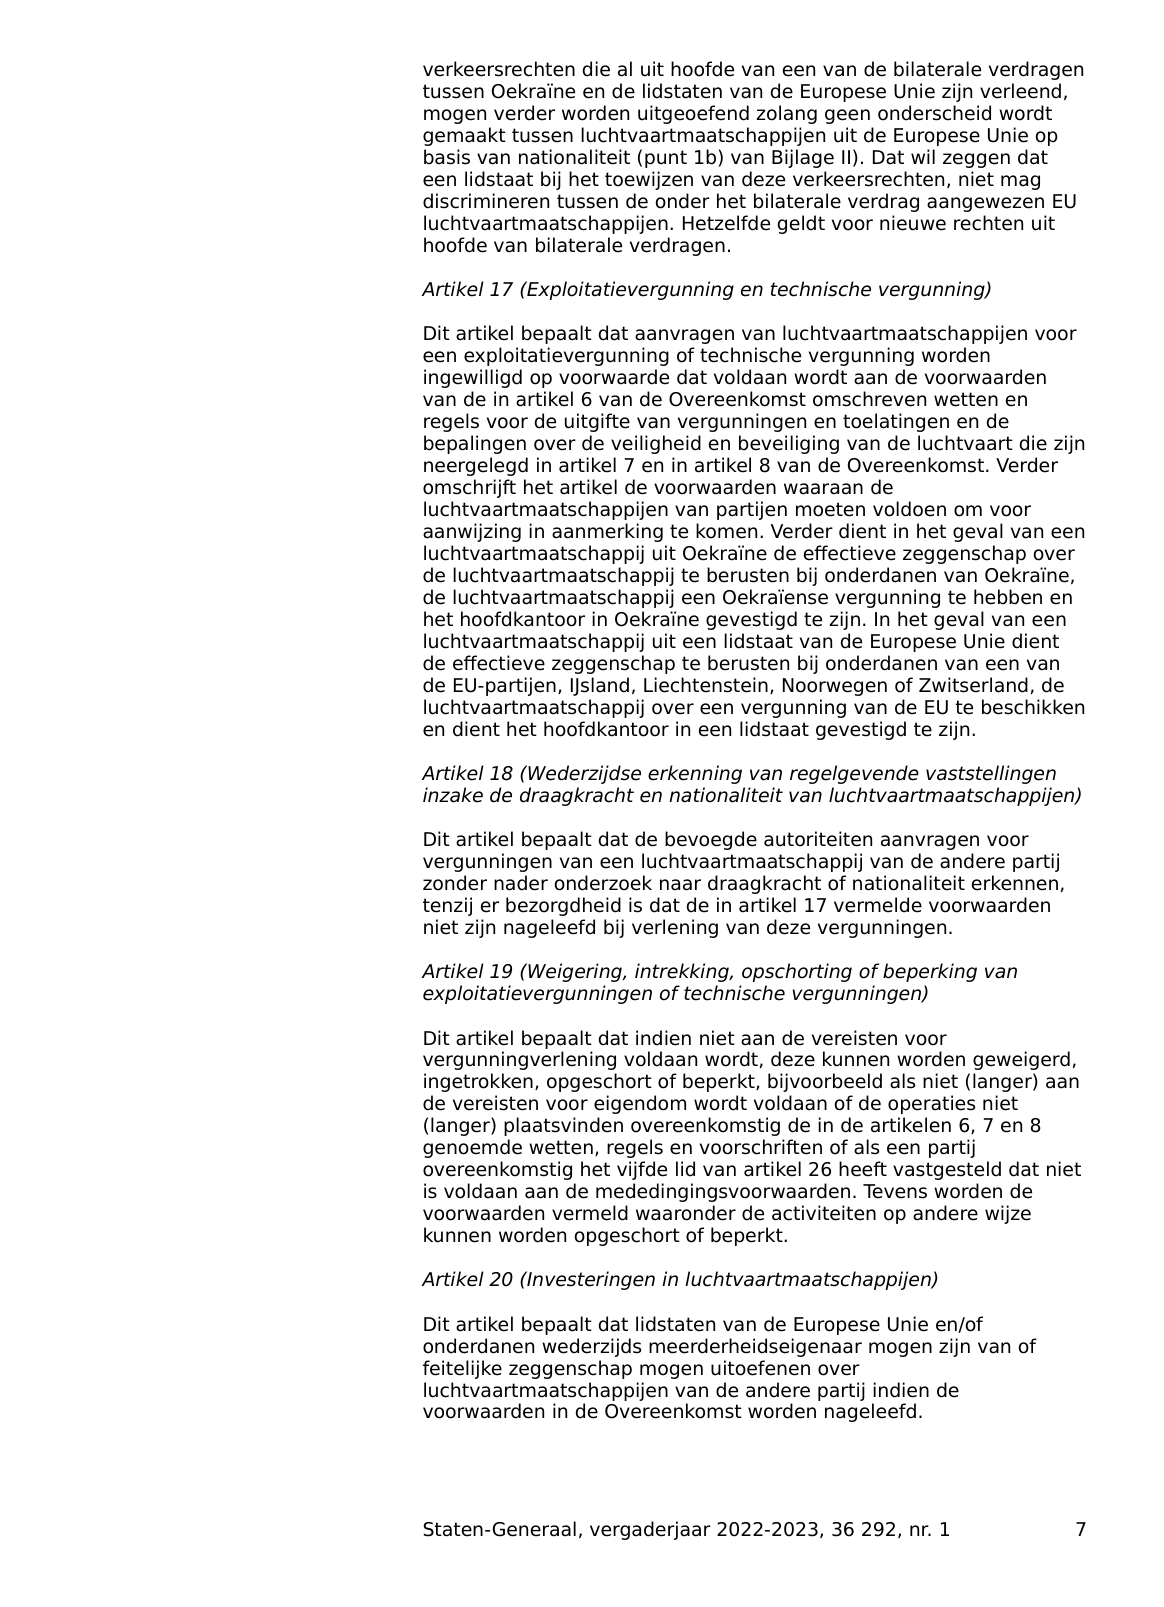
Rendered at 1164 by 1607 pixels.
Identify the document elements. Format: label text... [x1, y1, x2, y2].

text verkeersrechten die al uit hoofde van een van de bilaterale verdragen tussen Oekraïne en de lidstaten van de Europese Unie zijn verleend, mogen verder worden uitgeoefend zolang geen onderscheid wordt gemaakt tussen luchtvaartmaatschappijen uit de Europese Unie op basis van nationaliteit (punt 1b) van Bijlage II). Dat wil zeggen dat een lidstaat bij het toewijzen van deze verkeersrechten, niet mag discrimineren tussen de onder het bilaterale verdrag aangewezen EU luchtvaartmaatschappijen. Hetzelfde geldt voor nieuwe rechten uit hoofde van bilaterale verdragen. [422, 59, 1087, 257]
subtitle Artikel 19 (Weigering, intrekking, opschorting of beperking van exploitatievergunningen of technische vergunningen) [422, 961, 1087, 1005]
subtitle Artikel 18 (Wederzijdse erkenning van regelgevende vaststellingen inzake de draagkracht en nationaliteit van luchtvaartmaatschappijen) [422, 763, 1087, 807]
text Dit artikel bepaalt dat lidstaten van de Europese Unie en/of onderdanen wederzijds meerderheidseigenaar mogen zijn van of feitelijke zeggenschap mogen uitoefenen over luchtvaartmaatschappijen van de andere partij indien de voorwaarden in de Overeenkomst worden nageleefd. [422, 1313, 1087, 1423]
text Dit artikel bepaalt dat aanvragen van luchtvaartmaatschappijen voor een exploitatievergunning of technische vergunning worden ingewilligd op voorwaarde dat voldaan wordt aan de voorwaarden van de in artikel 6 van de Overeenkomst omschreven wetten en regels voor de uitgifte van vergunningen en toelatingen en de bepalingen over de veiligheid en beveiliging van de luchtvaart die zijn neergelegd in artikel 7 en in artikel 8 van de Overeenkomst. Verder omschrijft het artikel de voorwaarden waaraan de luchtvaartmaatschappijen van partijen moeten voldoen om voor aanwijzing in aanmerking te komen. Verder dient in het geval van een luchtvaartmaatschappij uit Oekraïne de effectieve zeggenschap over de luchtvaartmaatschappij te berusten bij onderdanen van Oekraïne, de luchtvaartmaatschappij een Oekraïense vergunning te hebben en het hoofdkantoor in Oekraïne gevestigd te zijn. In het geval van een luchtvaartmaatschappij uit een lidstaat van de Europese Unie dient de effectieve zeggenschap te berusten bij onderdanen van een van de EU-partijen, IJsland, Liechtenstein, Noorwegen of Zwitserland, de luchtvaartmaatschappij over een vergunning van de EU te beschikken en dient het hoofdkantoor in een lidstaat gevestigd te zijn. [422, 323, 1087, 741]
subtitle Artikel 17 (Exploitatievergunning en technische vergunning) [422, 279, 1087, 301]
text Dit artikel bepaalt dat indien niet aan de vereisten voor vergunningverlening voldaan wordt, deze kunnen worden geweigerd, ingetrokken, opgeschort of beperkt, bijvoorbeeld als niet (langer) aan de vereisten voor eigendom wordt voldaan of de operaties niet (langer) plaatsvinden overeenkomstig de in de artikelen 6, 7 en 8 genoemde wetten, regels en voorschriften of als een partij overeenkomstig het vijfde lid van artikel 26 heeft vastgesteld dat niet is voldaan aan de mededingingsvoorwaarden. Tevens worden de voorwaarden vermeld waaronder de activiteiten op andere wijze kunnen worden opgeschort of beperkt. [422, 1027, 1087, 1247]
subtitle Artikel 20 (Investeringen in luchtvaartmaatschappijen) [422, 1269, 1087, 1291]
text Dit artikel bepaalt dat de bevoegde autoriteiten aanvragen voor vergunningen van een luchtvaartmaatschappij van de andere partij zonder nader onderzoek naar draagkracht of nationaliteit erkennen, tenzij er bezorgdheid is dat de in artikel 17 vermelde voorwaarden niet zijn nageleefd bij verlening van deze vergunningen. [422, 829, 1087, 939]
